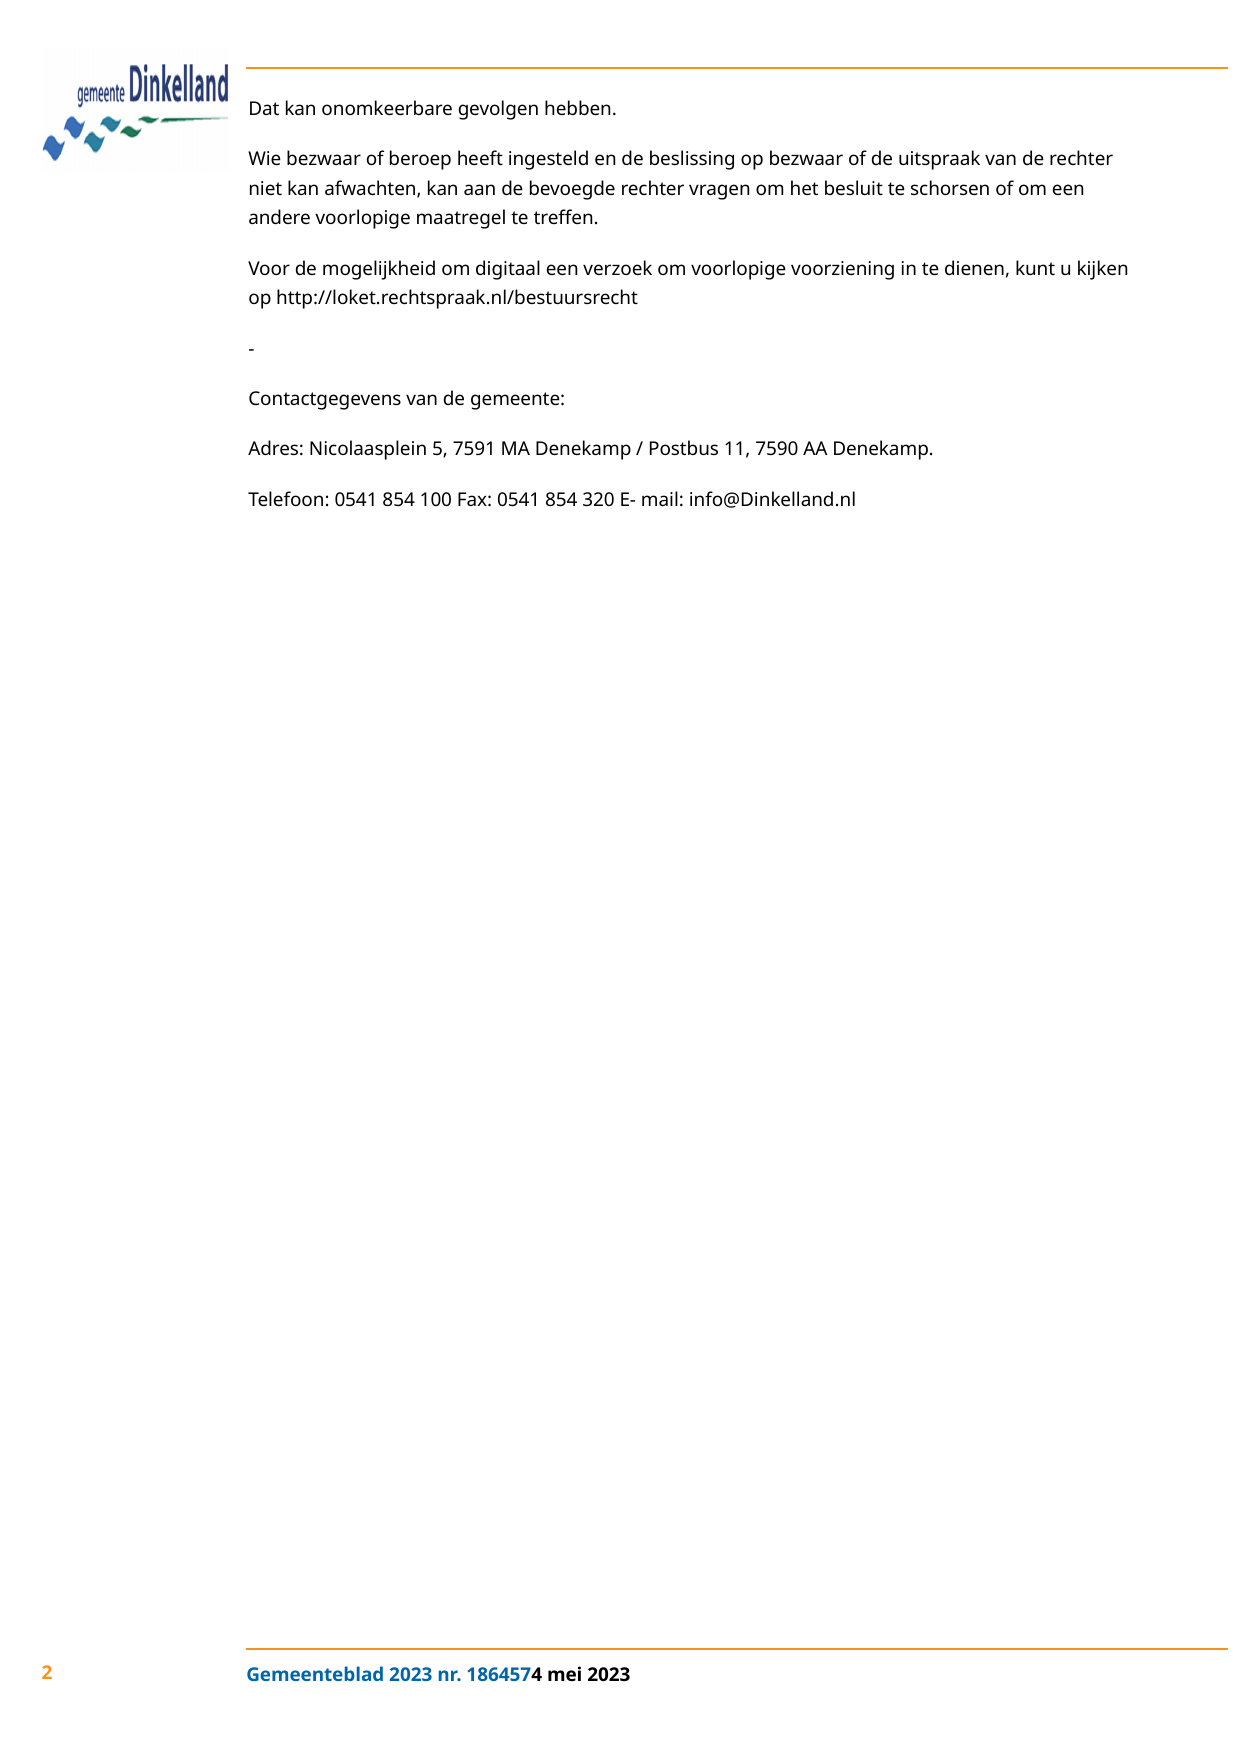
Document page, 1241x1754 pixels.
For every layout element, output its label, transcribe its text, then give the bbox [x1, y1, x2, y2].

picture [41, 47, 231, 172]
text Adres: Nicolaasplein 5, 7591 MA Denekamp / Postbus 11, 7590 AA Denekamp. [248, 436, 1152, 461]
text Wie bezwaar of beroep heeft ingesteld en de beslissing op bezwaar of de uitspraak van de rechter niet kan afwachten, kan aan de bevoegde rechter vragen om het besluit te schorsen of om een andere voorlopige maatregel te treffen. [248, 145, 1152, 230]
text - [248, 335, 1152, 361]
text Telefoon: 0541 854 100 Fax: 0541 854 320 E- mail: info@Dinkelland.nl [248, 486, 1152, 512]
text Voor de mogelijkheid om digitaal een verzoek om voorlopige voorziening in te dienen, kunt u kijken op http://loket.rechtspraak.nl/bestuursrecht [248, 255, 1152, 310]
text Contactgegevens van de gemeente: [248, 385, 1152, 411]
text Dat kan onomkeerbare gevolgen hebben. [248, 95, 1152, 121]
